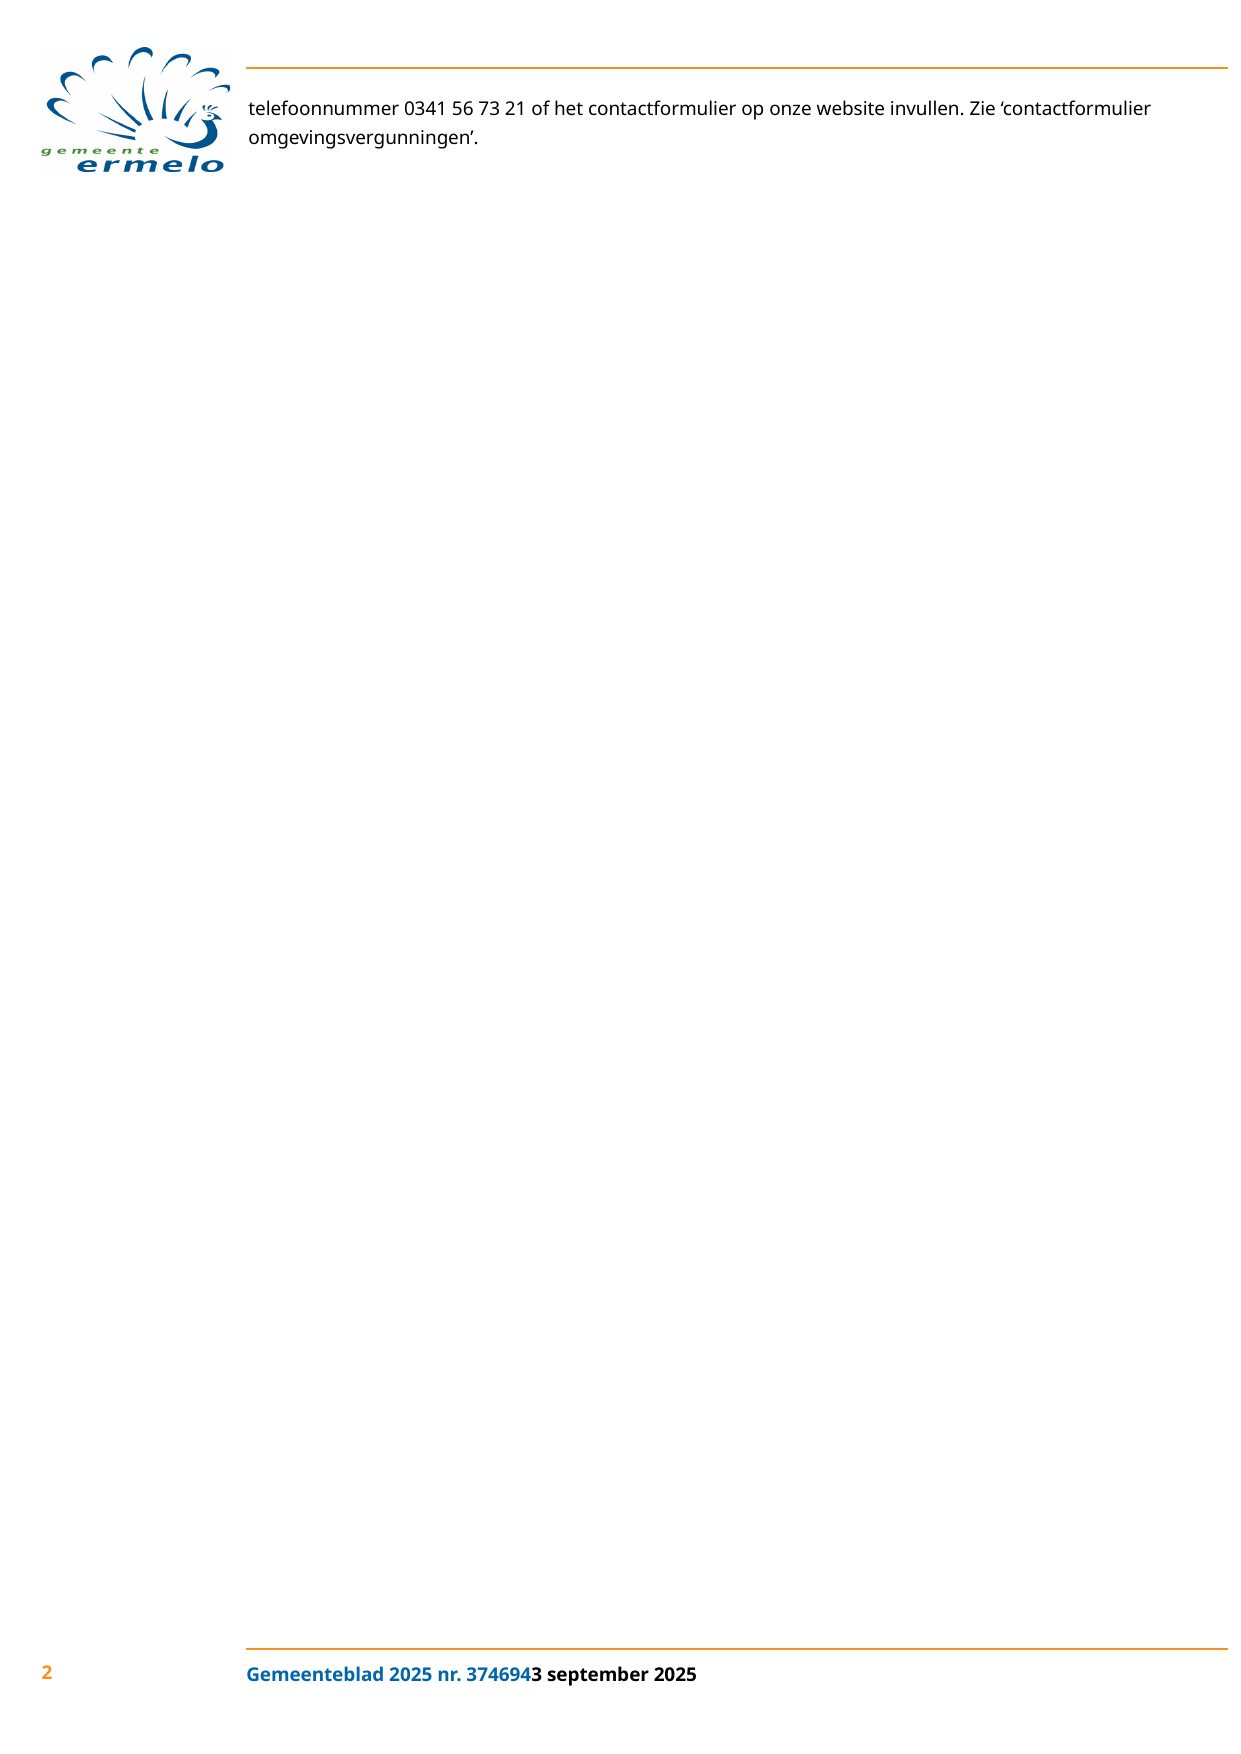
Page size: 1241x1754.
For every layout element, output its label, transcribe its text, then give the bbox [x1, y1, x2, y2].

picture [41, 47, 231, 172]
text telefoonnummer 0341 56 73 21 of het contactformulier op onze website invullen. Zie ‘contactformulier omgevingsvergunningen’. [248, 95, 1152, 150]
